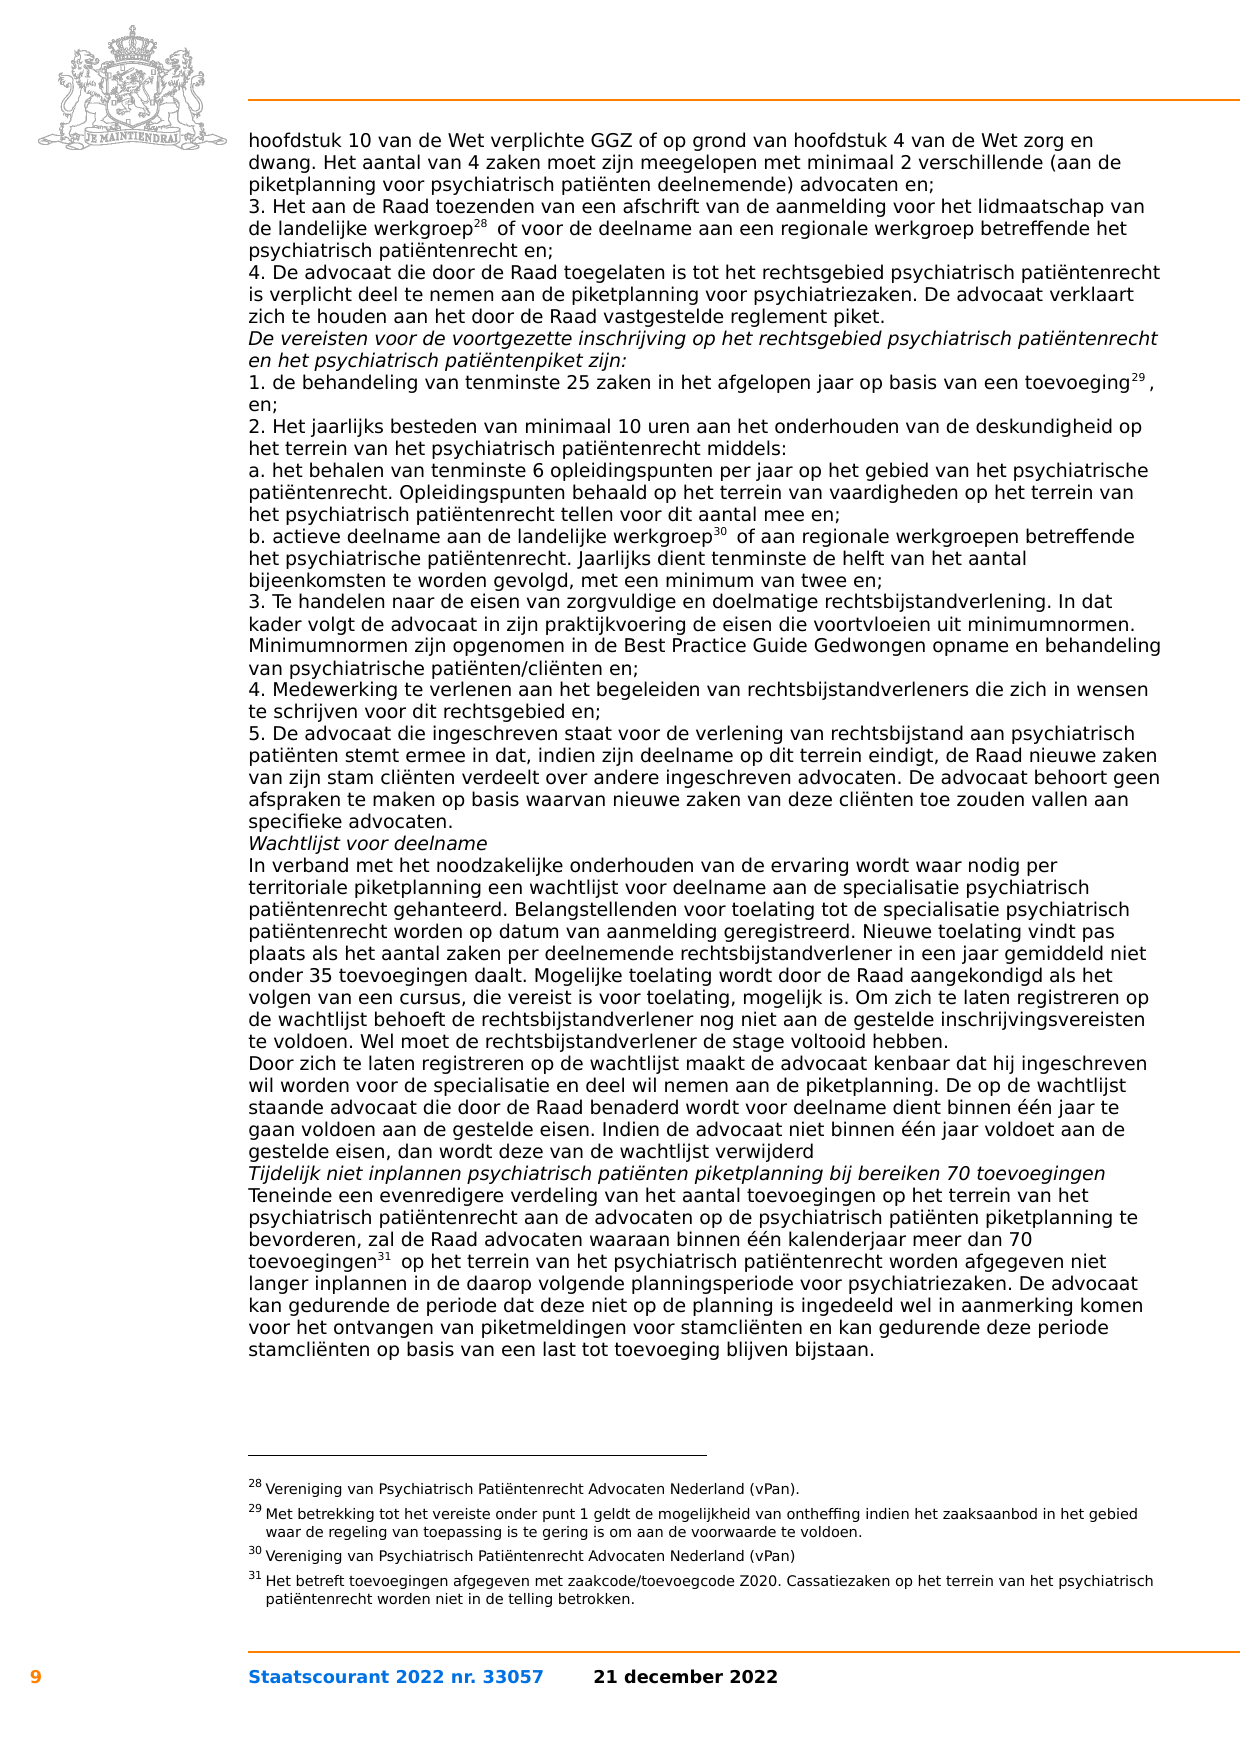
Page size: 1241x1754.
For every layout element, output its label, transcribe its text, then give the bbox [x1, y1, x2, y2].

picture [38, 25, 227, 150]
text a. het behalen van tenminste 6 opleidingspunten per jaar op het gebied van het psychiatrische patiëntenrecht. Opleidingspunten behaald op het terrein van vaardigheden op het terrein van het psychiatrisch patiëntenrecht tellen voor dit aantal mee en; [248, 459, 1163, 526]
text Door zich te laten registreren op de wachtlijst maakt de advocaat kenbaar dat hij ingeschreven wil worden voor de specialisatie en deel wil nemen aan de piketplanning. De op de wachtlijst staande advocaat die door de Raad benaderd wordt voor deelname dient binnen één jaar te gaan voldoen aan de gestelde eisen. Indien de advocaat niet binnen één jaar voldoet aan de gestelde eisen, dan wordt deze van de wachtlijst verwijderd [248, 1053, 1163, 1163]
text Tijdelijk niet inplannen psychiatrisch patiënten piketplanning bij bereiken 70 toevoegingen [248, 1163, 1163, 1185]
text 4. Medewerking te verlenen aan het begeleiden van rechtsbijstandverleners die zich in wensen te schrijven voor dit rechtsgebied en; [248, 679, 1163, 723]
text Vereniging van Psychiatrisch Patiëntenrecht Advocaten Nederland (vPan) [248, 1544, 1163, 1566]
text De vereisten voor de voortgezette inschrijving op het rechtsgebied psychiatrisch patiëntenrecht en het psychiatrisch patiëntenpiket zijn: [248, 328, 1163, 372]
text 3. Te handelen naar de eisen van zorgvuldige en doelmatige rechtsbijstandverlening. In dat kader volgt de advocaat in zijn praktijkvoering de eisen die voortvloeien uit minimumnormen. Minimumnormen zijn opgenomen in de Best Practice Guide Gedwongen opname en behandeling van psychiatrische patiënten/cliënten en; [248, 591, 1163, 679]
text hoofdstuk 10 van de Wet verplichte GGZ of op grond van hoofdstuk 4 van de Wet zorg en dwang. Het aantal van 4 zaken moet zijn meegelopen met minimaal 2 verschillende (aan de piketplanning voor psychiatrisch patiënten deelnemende) advocaten en; [248, 130, 1163, 196]
text b. actieve deelname aan de landelijke werkgroep of aan regionale werkgroepen betreffende het psychiatrische patiëntenrecht. Jaarlijks dient tenminste de helft van het aantal bijeenkomsten te worden gevolgd, met een minimum van twee en; [248, 526, 1163, 591]
text 5. De advocaat die ingeschreven staat voor de verlening van rechtsbijstand aan psychiatrisch patiënten stemt ermee in dat, indien zijn deelname op dit terrein eindigt, de Raad nieuwe zaken van zijn stam cliënten verdeelt over andere ingeschreven advocaten. De advocaat behoort geen afspraken te maken op basis waarvan nieuwe zaken van deze cliënten toe zouden vallen aan specifieke advocaten. [248, 723, 1163, 833]
text Wachtlijst voor deelname [248, 833, 1163, 855]
text Vereniging van Psychiatrisch Patiëntenrecht Advocaten Nederland (vPan). [248, 1477, 1163, 1499]
text Teneinde een evenredigere verdeling van het aantal toevoegingen op het terrein van het psychiatrisch patiëntenrecht aan de advocaten op de psychiatrisch patiënten piketplanning te bevorderen, zal de Raad advocaten waaraan binnen één kalenderjaar meer dan 70 toevoegingen op het terrein van het psychiatrisch patiëntenrecht worden afgegeven niet langer inplannen in de daarop volgende planningsperiode voor psychiatriezaken. De advocaat kan gedurende de periode dat deze niet op de planning is ingedeeld wel in aanmerking komen voor het ontvangen van piketmeldingen voor stamcliënten en kan gedurende deze periode stamcliënten op basis van een last tot toevoeging blijven bijstaan. [248, 1185, 1163, 1361]
text 3. Het aan de Raad toezenden van een afschrift van de aanmelding voor het lidmaatschap van de landelijke werkgroep of voor de deelname aan een regionale werkgroep betreffende het psychiatrisch patiëntenrecht en; [248, 196, 1163, 262]
text 1. de behandeling van tenminste 25 zaken in het afgelopen jaar op basis van een toevoeging, en; [248, 372, 1163, 416]
text In verband met het noodzakelijke onderhouden van de ervaring wordt waar nodig per territoriale piketplanning een wachtlijst voor deelname aan de specialisatie psychiatrisch patiëntenrecht gehanteerd. Belangstellenden voor toelating tot de specialisatie psychiatrisch patiëntenrecht worden op datum van aanmelding geregistreerd. Nieuwe toelating vindt pas plaats als het aantal zaken per deelnemende rechtsbijstandverlener in een jaar gemiddeld niet onder 35 toevoegingen daalt. Mogelijke toelating wordt door de Raad aangekondigd als het volgen van een cursus, die vereist is voor toelating, mogelijk is. Om zich te laten registreren op de wachtlijst behoeft de rechtsbijstandverlener nog niet aan de gestelde inschrijvingsvereisten te voldoen. Wel moet de rechtsbijstandverlener de stage voltooid hebben. [248, 855, 1163, 1053]
text Met betrekking tot het vereiste onder punt 1 geldt de mogelijkheid van ontheffing indien het zaaksaanbod in het gebied waar de regeling van toepassing is te gering is om aan de voorwaarde te voldoen. [248, 1502, 1163, 1541]
text 4. De advocaat die door de Raad toegelaten is tot het rechtsgebied psychiatrisch patiëntenrecht is verplicht deel te nemen aan de piketplanning voor psychiatriezaken. De advocaat verklaart zich te houden aan het door de Raad vastgestelde reglement piket. [248, 262, 1163, 328]
text Het betreft toevoegingen afgegeven met zaakcode/toevoegcode Z020. Cassatiezaken op het terrein van het psychiatrisch patiëntenrecht worden niet in de telling betrokken. [248, 1569, 1163, 1608]
text 2. Het jaarlijks besteden van minimaal 10 uren aan het onderhouden van de deskundigheid op het terrein van het psychiatrisch patiëntenrecht middels: [248, 416, 1163, 459]
